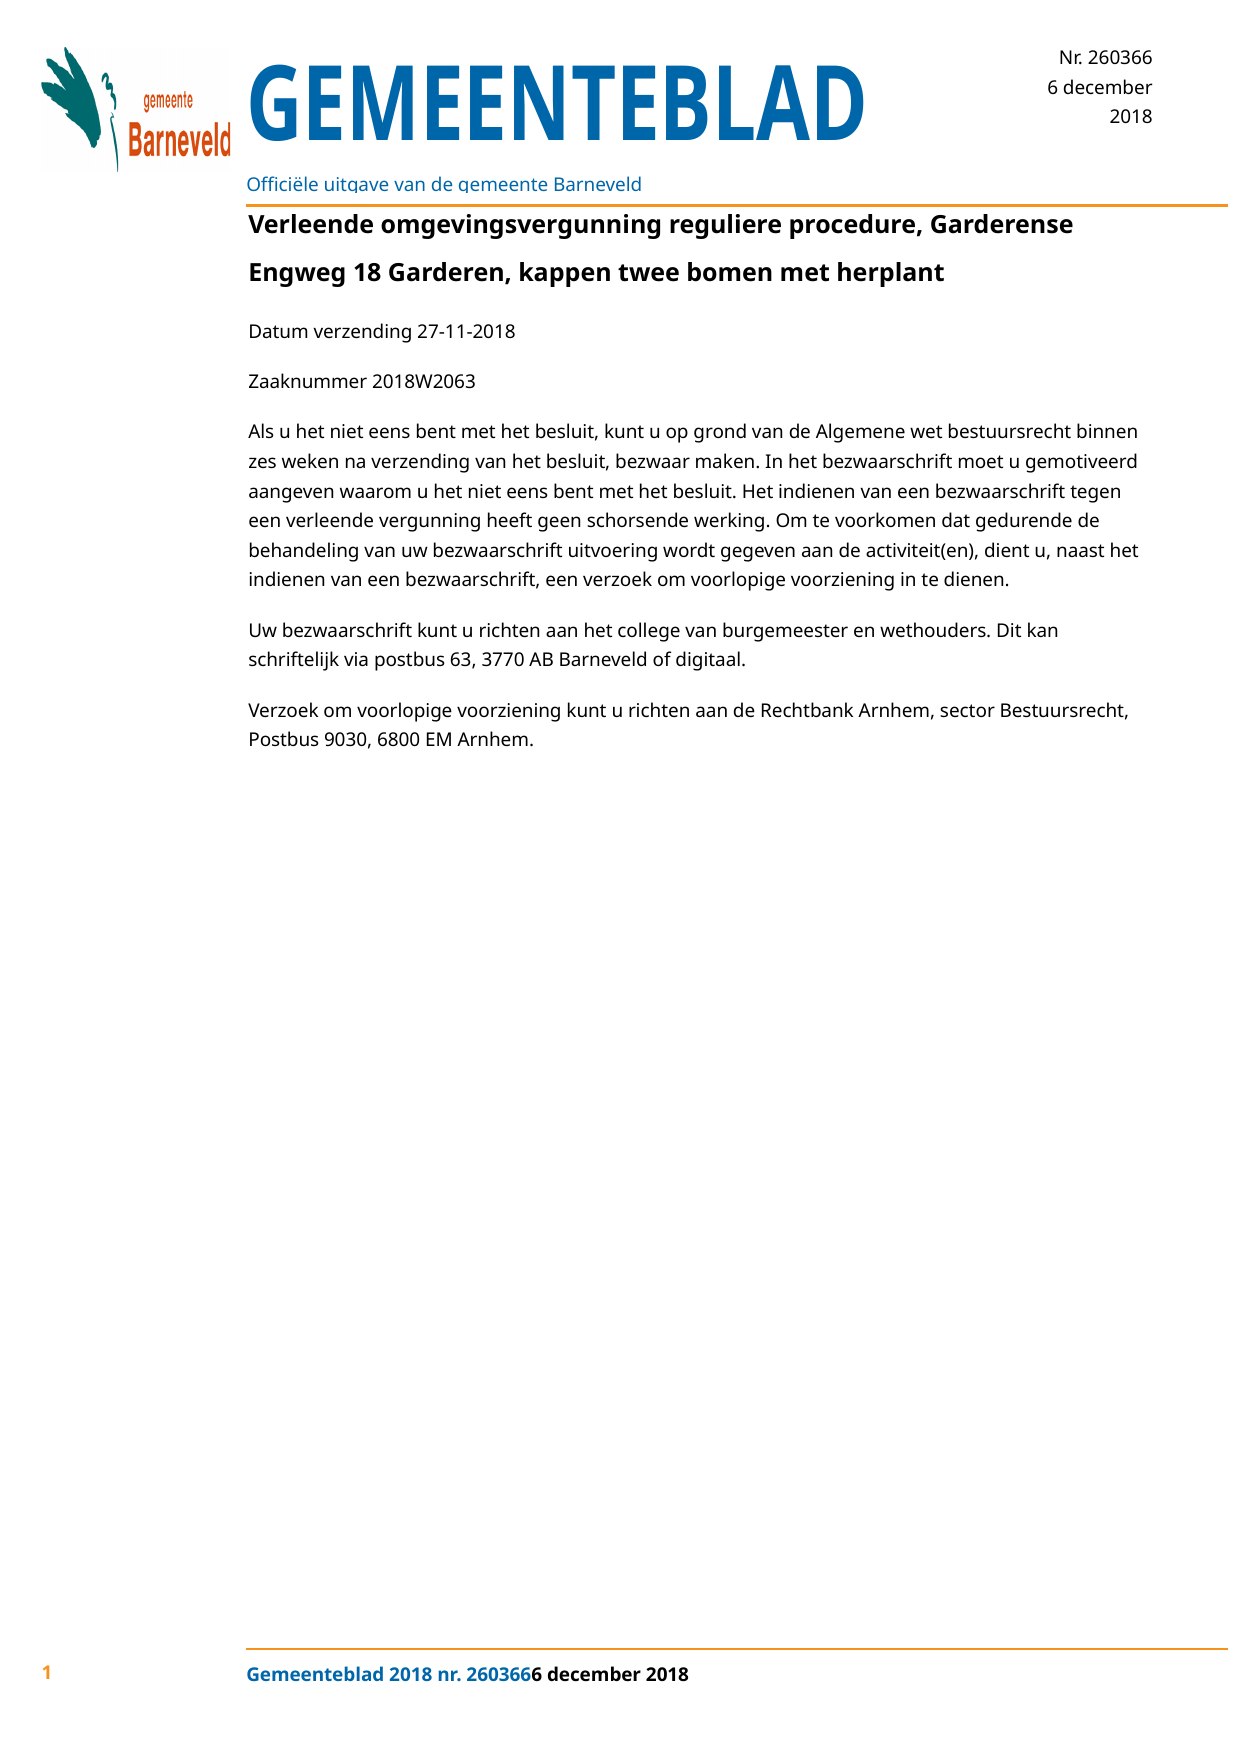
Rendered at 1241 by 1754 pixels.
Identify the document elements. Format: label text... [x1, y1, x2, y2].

text Als u het niet eens bent met het besluit, kunt u op grond van de Algemene wet bestuursrecht binnen zes weken na verzending van het besluit, bezwaar maken. In het bezwaarschrift moet u gemotiveerd aangeven waarom u het niet eens bent met het besluit. Het indienen van een bezwaarschrift tegen een verleende vergunning heeft geen schorsende werking. Om te voorkomen dat gedurende de behandeling van uw bezwaarschrift uitvoering wordt gegeven aan de activiteit(en), dient u, naast het indienen van een bezwaarschrift, een verzoek om voorlopige voorziening in te dienen. [248, 419, 1152, 592]
picture [41, 47, 231, 172]
text Zaaknummer 2018W2063 [248, 368, 1152, 394]
text Verzoek om voorlopige voorziening kunt u richten aan de Rechtbank Arnhem, sector Bestuursrecht, Postbus 9030, 6800 EM Arnhem. [248, 697, 1152, 752]
text Datum verzending 27-11-2018 [248, 318, 1152, 344]
text Verleende omgevingsvergunning reguliere procedure, Garderense Engweg 18 Garderen, kappen twee bomen met herplant [248, 207, 1152, 288]
text Uw bezwaarschrift kunt u richten aan het college van burgemeester en wethouders. Dit kan schriftelijk via postbus 63, 3770 AB Barneveld of digitaal. [248, 617, 1152, 672]
